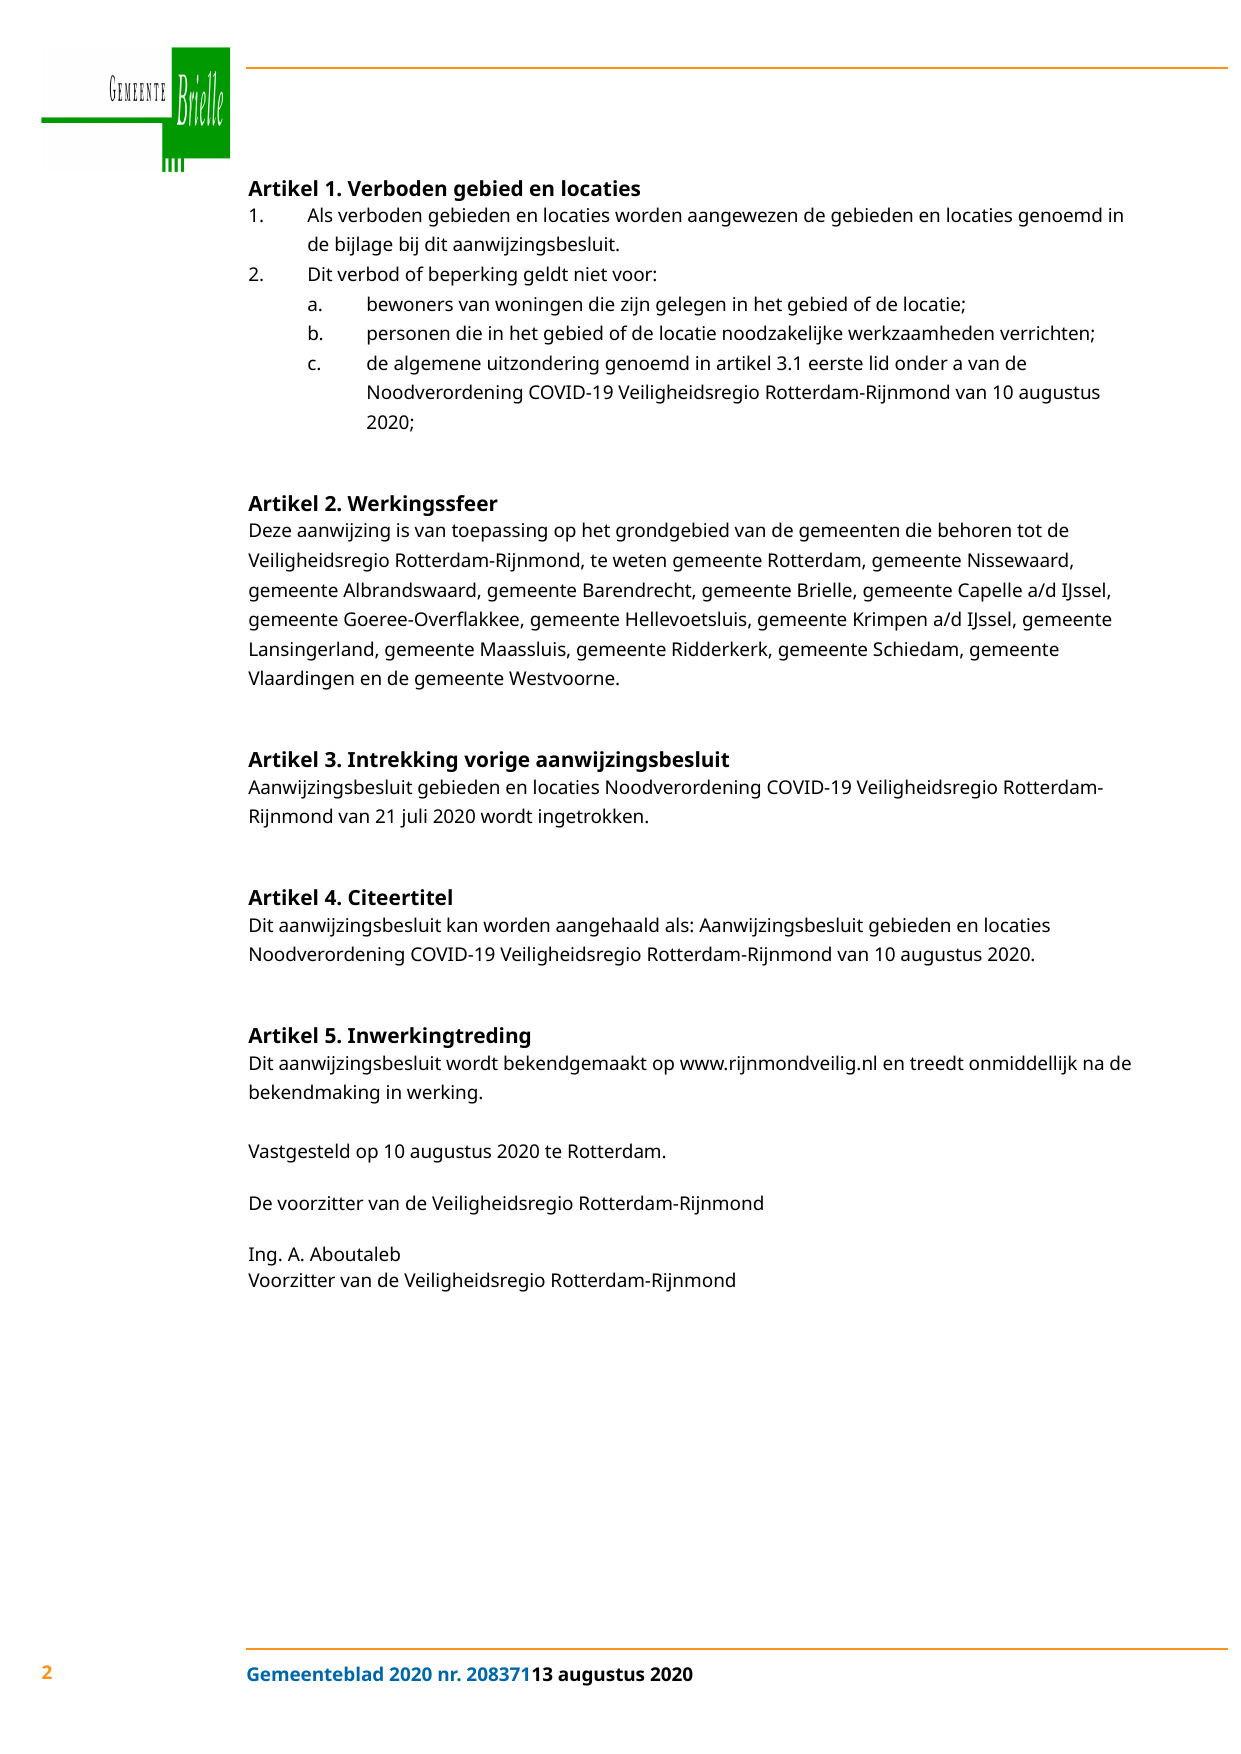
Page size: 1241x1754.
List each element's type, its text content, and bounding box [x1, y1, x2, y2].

text Ing. A. Aboutaleb [248, 1242, 1152, 1267]
text Artikel 2. Werkingssfeer [248, 489, 1152, 518]
list de algemene uitzondering genoemd in artikel 3.1 eerste lid onder a van de Noodverordening COVID-19 Veiligheidsregio Rotterdam-Rijnmond van 10 augustus 2020; [307, 350, 1152, 435]
list personen die in het gebied of de locatie noodzakelijke werkzaamheden verrichten; [307, 320, 1152, 346]
text Aanwijzingsbesluit gebieden en locaties Noodverordening COVID-19 Veiligheidsregio Rotterdam-Rijnmond van 21 juli 2020 wordt ingetrokken. [248, 774, 1152, 829]
text Artikel 3. Intrekking vorige aanwijzingsbesluit [248, 746, 1152, 774]
text Vastgesteld op 10 augustus 2020 te Rotterdam. [248, 1139, 1152, 1164]
text Artikel 1. Verboden gebied en locaties [248, 174, 1152, 202]
list bewoners van woningen die zijn gelegen in het gebied of de locatie; [307, 291, 1152, 317]
list Als verboden gebieden en locaties worden aangewezen de gebieden en locaties genoemd in de bijlage bij dit aanwijzingsbesluit. [248, 202, 1152, 257]
text Dit aanwijzingsbesluit wordt bekendgemaakt op www.rijnmondveilig.nl en treedt onmiddellijk na de bekendmaking in werking. [248, 1050, 1152, 1105]
text Deze aanwijzing is van toepassing op het grondgebied van de gemeenten die behoren tot de Veiligheidsregio Rotterdam-Rijnmond, te weten gemeente Rotterdam, gemeente Nissewaard, gemeente Albrandswaard, gemeente Barendrecht, gemeente Brielle, gemeente Capelle a/d IJssel, gemeente Goeree-Overflakkee, gemeente Hellevoetsluis, gemeente Krimpen a/d IJssel, gemeente Lansingerland, gemeente Maassluis, gemeente Ridderkerk, gemeente Schiedam, gemeente Vlaardingen en de gemeente Westvoorne. [248, 518, 1152, 691]
text Artikel 4. Citeertitel [248, 883, 1152, 912]
picture [41, 47, 231, 172]
text Artikel 5. Inwerkingtreding [248, 1022, 1152, 1050]
text Voorzitter van de Veiligheidsregio Rotterdam-Rijnmond [248, 1267, 1152, 1293]
list Dit verbod of beperking geldt niet voor: [248, 261, 1152, 287]
text Dit aanwijzingsbesluit kan worden aangehaald als: Aanwijzingsbesluit gebieden en locaties Noodverordening COVID-19 Veiligheidsregio Rotterdam-Rijnmond van 10 augustus 2020. [248, 912, 1152, 967]
text De voorzitter van de Veiligheidsregio Rotterdam-Rijnmond [248, 1190, 1152, 1216]
